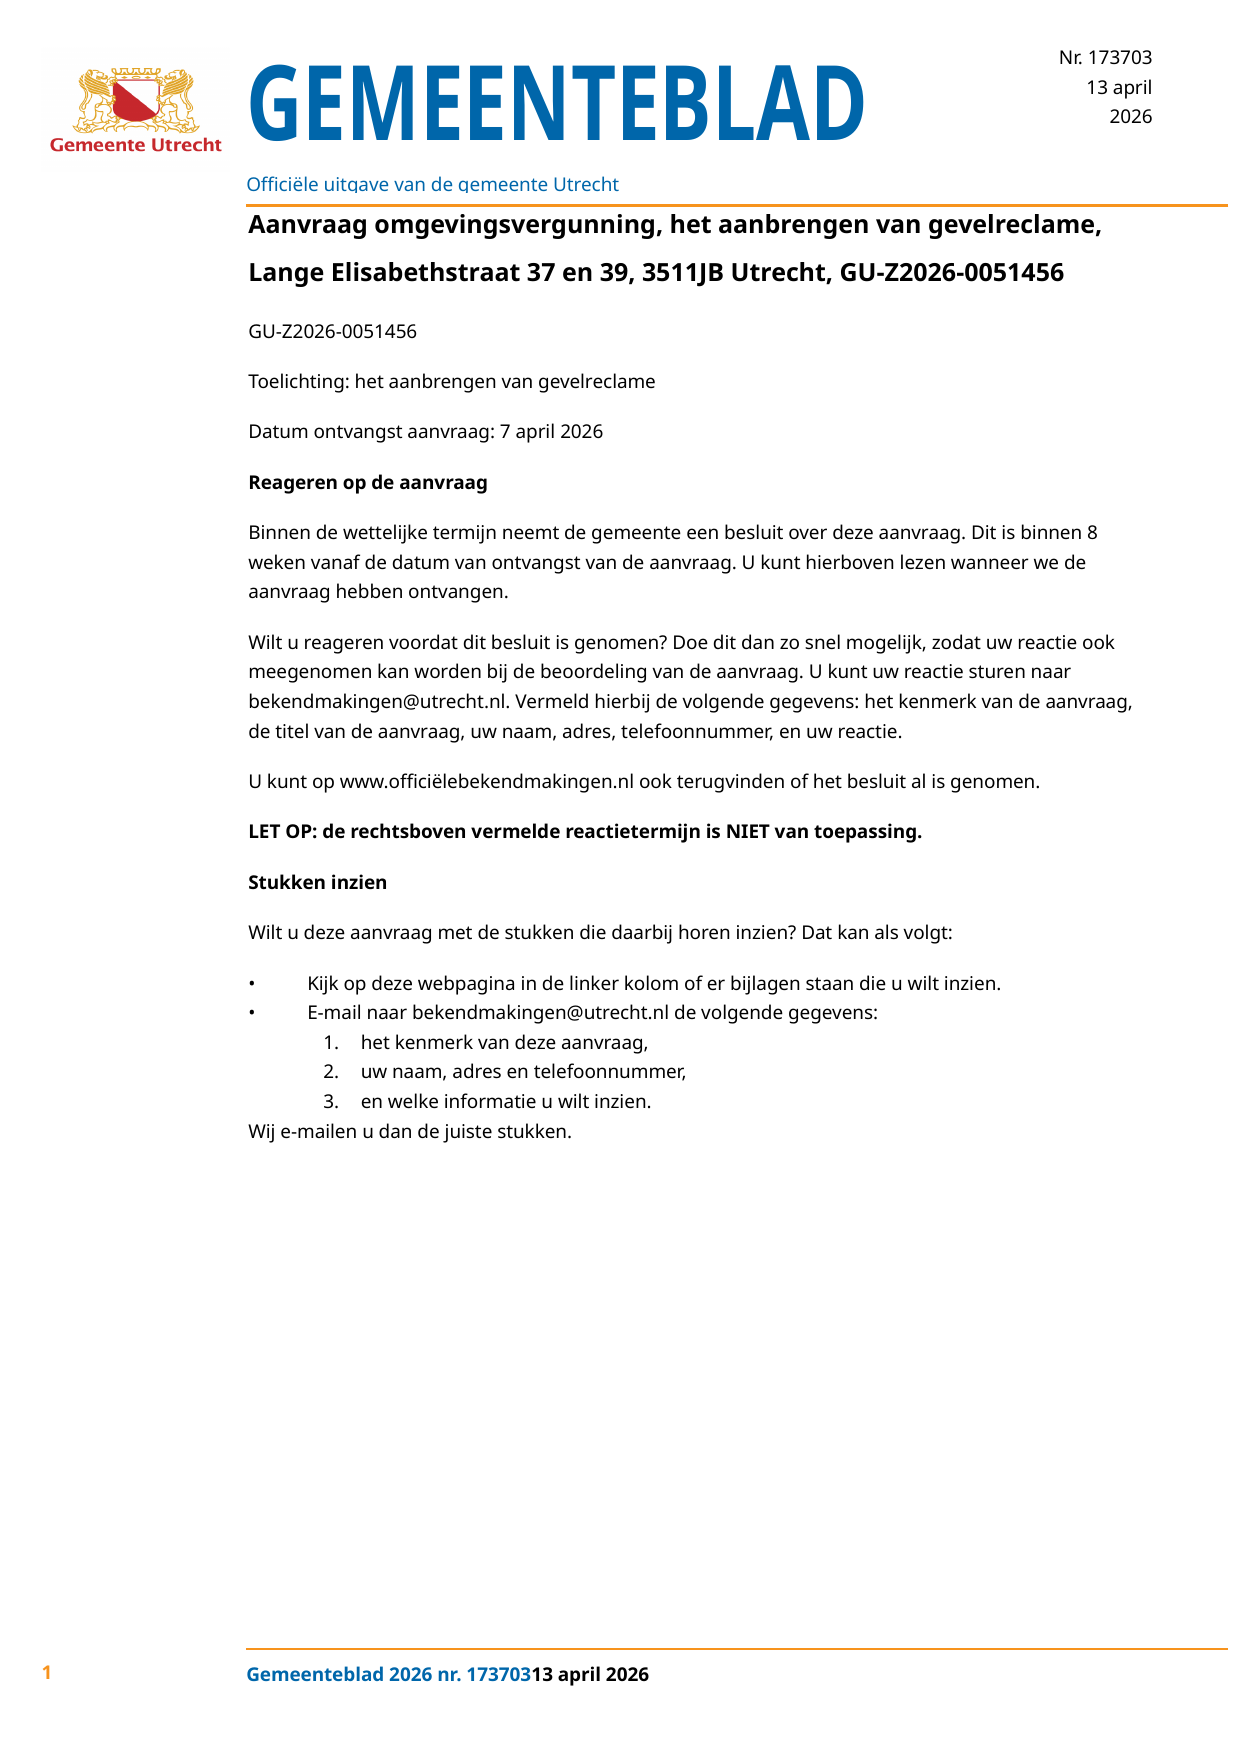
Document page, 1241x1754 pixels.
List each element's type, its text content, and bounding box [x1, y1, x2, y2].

text Toelichting: het aanbrengen van gevelreclame [248, 368, 1152, 394]
text Reageren op de aanvraag [248, 469, 1152, 495]
text Binnen de wettelijke termijn neemt de gemeente een besluit over deze aanvraag. Dit is binnen 8 weken vanaf de datum van ontvangst van de aanvraag. U kunt hierboven lezen wanneer we de aanvraag hebben ontvangen. [248, 519, 1152, 604]
picture [41, 47, 231, 172]
text Wij e-mailen u dan de juiste stukken. [248, 1118, 1152, 1144]
list E-mail naar bekendmakingen@utrecht.nl de volgende gegevens: [248, 999, 1152, 1025]
text Wilt u reageren voordat dit besluit is genomen? Doe dit dan zo snel mogelijk, zodat uw reactie ook meegenomen kan worden bij de beoordeling van de aanvraag. U kunt uw reactie sturen naar bekendmakingen@utrecht.nl. Vermeld hierbij de volgende gegevens: het kenmerk van de aanvraag, de titel van de aanvraag, uw naam, adres, telefoonnummer, en uw reactie. [248, 629, 1152, 744]
list het kenmerk van deze aanvraag, [323, 1029, 1152, 1055]
list en welke informatie u wilt inzien. [323, 1088, 1152, 1114]
text U kunt op www.officiëlebekendmakingen.nl ook terugvinden of het besluit al is genomen. [248, 768, 1152, 794]
text Stukken inzien [248, 869, 1152, 895]
text Wilt u deze aanvraag met de stukken die daarbij horen inzien? Dat kan als volgt: [248, 919, 1152, 945]
list Kijk op deze webpagina in de linker kolom of er bijlagen staan die u wilt inzien. [248, 970, 1152, 996]
text LET OP: de rechtsboven vermelde reactietermijn is NIET van toepassing. [248, 819, 1152, 844]
list uw naam, adres en telefoonnummer, [323, 1059, 1152, 1084]
text GU-Z2026-0051456 [248, 318, 1152, 344]
text Datum ontvangst aanvraag: 7 april 2026 [248, 419, 1152, 444]
text Aanvraag omgevingsvergunning, het aanbrengen van gevelreclame, Lange Elisabethstraat 37 en 39, 3511JB Utrecht, GU-Z2026-0051456 [248, 207, 1152, 288]
